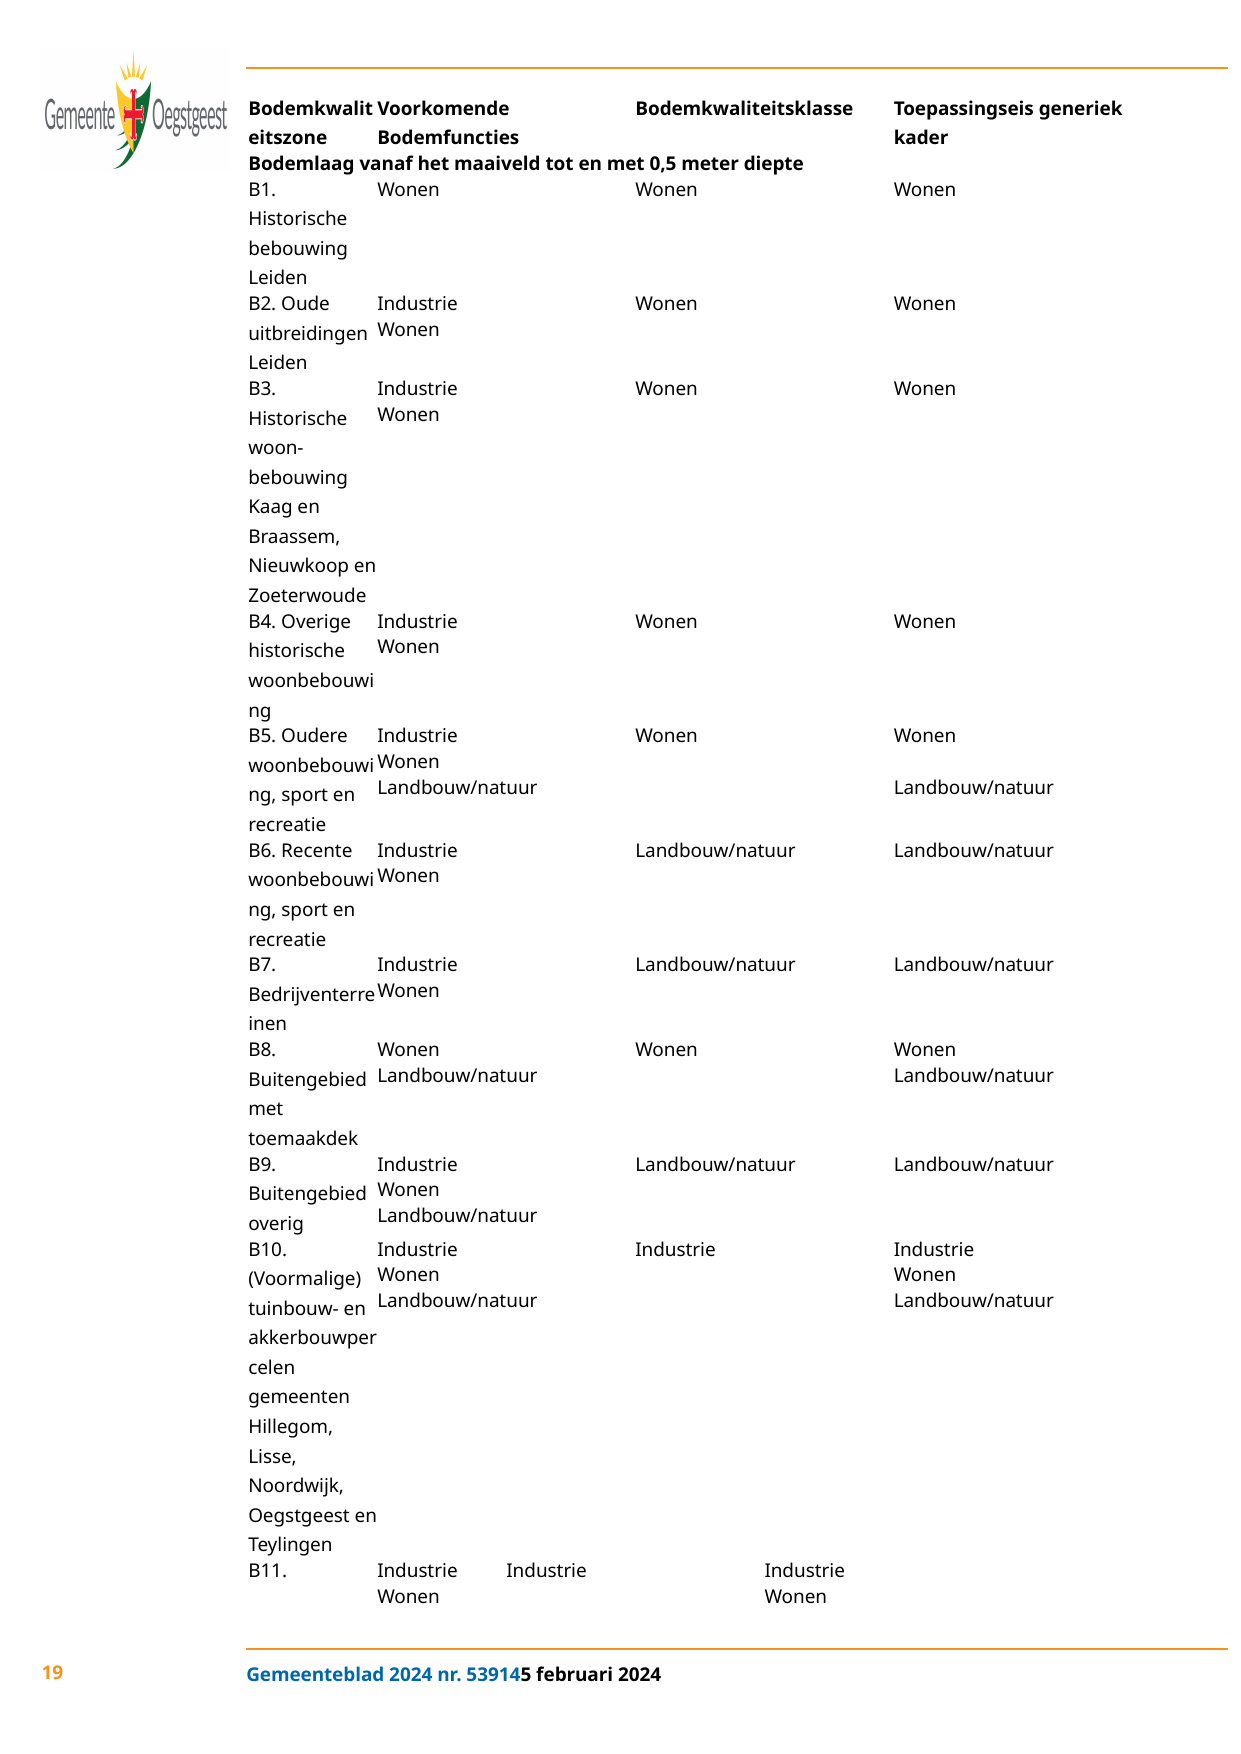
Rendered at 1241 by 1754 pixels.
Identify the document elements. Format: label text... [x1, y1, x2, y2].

table_cell Wonen [377, 863, 635, 951]
table_cell Wonen [764, 1583, 1022, 1609]
table_header Voorkomende Bodemfuncties [377, 95, 635, 150]
table_cell Industrie [894, 1236, 1152, 1261]
table_cell Wonen [377, 316, 635, 375]
table_cell Wonen [894, 290, 1152, 375]
table_cell B2. Oude uitbreidingen Leiden [248, 290, 377, 375]
table_cell Wonen [377, 1177, 635, 1202]
table_cell Wonen [377, 176, 635, 290]
table_cell Wonen [377, 748, 635, 774]
table_cell B8. Buitengebied met toemaakdek [248, 1036, 377, 1151]
table_cell Wonen [635, 1036, 893, 1151]
table_cell Wonen [894, 1036, 1152, 1062]
table_cell Industrie [377, 723, 635, 748]
table_cell Industrie [377, 1236, 635, 1261]
table_cell Wonen [635, 290, 893, 375]
table_cell B4. Overige historische woonbebouwing [248, 608, 377, 722]
table_cell Industrie [377, 1557, 506, 1583]
table_cell B10. (Voormalige) tuinbouw- en akkerbouwpercelen gemeenten Hillegom, Lisse, Noordwijk, Oegstgeest en Teylingen [248, 1236, 377, 1557]
table_cell B11. [248, 1557, 377, 1609]
table_cell Industrie [377, 375, 635, 401]
table_cell Landbouw/natuur [377, 1202, 635, 1236]
table_cell Industrie [377, 951, 635, 977]
table_cell Industrie [635, 1236, 893, 1557]
table_cell Wonen [377, 1261, 635, 1287]
table_cell Industrie [377, 837, 635, 863]
table_cell Landbouw/natuur [894, 1151, 1152, 1236]
table_cell Landbouw/natuur [635, 1151, 893, 1236]
table_cell Wonen [377, 1583, 506, 1609]
table_cell Wonen [377, 401, 635, 608]
table_cell Landbouw/natuur [377, 1062, 635, 1151]
table_cell B7. Bedrijventerreinen [248, 951, 377, 1036]
table_cell B6. Recente woonbebouwing, sport en recreatie [248, 837, 377, 951]
table_cell Landbouw/natuur [377, 774, 635, 837]
table_cell Industrie [377, 1151, 635, 1177]
table_header Bodemkwaliteitsklasse [635, 95, 893, 150]
table_cell Wonen [894, 608, 1152, 722]
table_cell Landbouw/natuur [894, 1287, 1152, 1557]
table_header Bodemkwaliteitszone [248, 95, 377, 150]
table_cell Wonen [635, 176, 893, 290]
table_cell Wonen [635, 723, 893, 837]
table_cell Landbouw/natuur [894, 837, 1152, 951]
table_cell Wonen [894, 176, 1152, 290]
table_cell B1. Historische bebouwing Leiden [248, 176, 377, 290]
table_cell B3. Historische woon-bebouwing Kaag en Braassem, Nieuwkoop en Zoeterwoude [248, 375, 377, 608]
table_cell Wonen [377, 634, 635, 722]
table_header Toepassingseis generiek kader [894, 95, 1152, 150]
table_cell Industrie [764, 1557, 1022, 1583]
table_cell [1023, 1557, 1152, 1583]
table_cell Wonen [377, 1036, 635, 1062]
table_cell Wonen [894, 723, 1152, 774]
table_cell Wonen [894, 1261, 1152, 1287]
table_cell Industrie [506, 1557, 764, 1609]
table_cell Landbouw/natuur [894, 774, 1152, 837]
picture [41, 47, 231, 172]
table_cell Wonen [894, 375, 1152, 608]
table_cell [1023, 1583, 1152, 1609]
table_cell Bodemlaag vanaf het maaiveld tot en met 0,5 meter diepte [248, 150, 1152, 176]
table_cell Landbouw/natuur [635, 837, 893, 951]
table_cell Landbouw/natuur [635, 951, 893, 1036]
table_cell B5. Oudere woonbebouwing, sport en recreatie [248, 723, 377, 837]
table_cell Landbouw/natuur [894, 1062, 1152, 1151]
table_cell Industrie [377, 608, 635, 634]
table_cell B9. Buitengebied overig [248, 1151, 377, 1236]
table_cell Industrie [377, 290, 635, 316]
table_cell Wonen [377, 977, 635, 1036]
table_cell Wonen [635, 608, 893, 722]
table_cell Wonen [635, 375, 893, 608]
table_cell Landbouw/natuur [894, 951, 1152, 1036]
table_cell Landbouw/natuur [377, 1287, 635, 1557]
